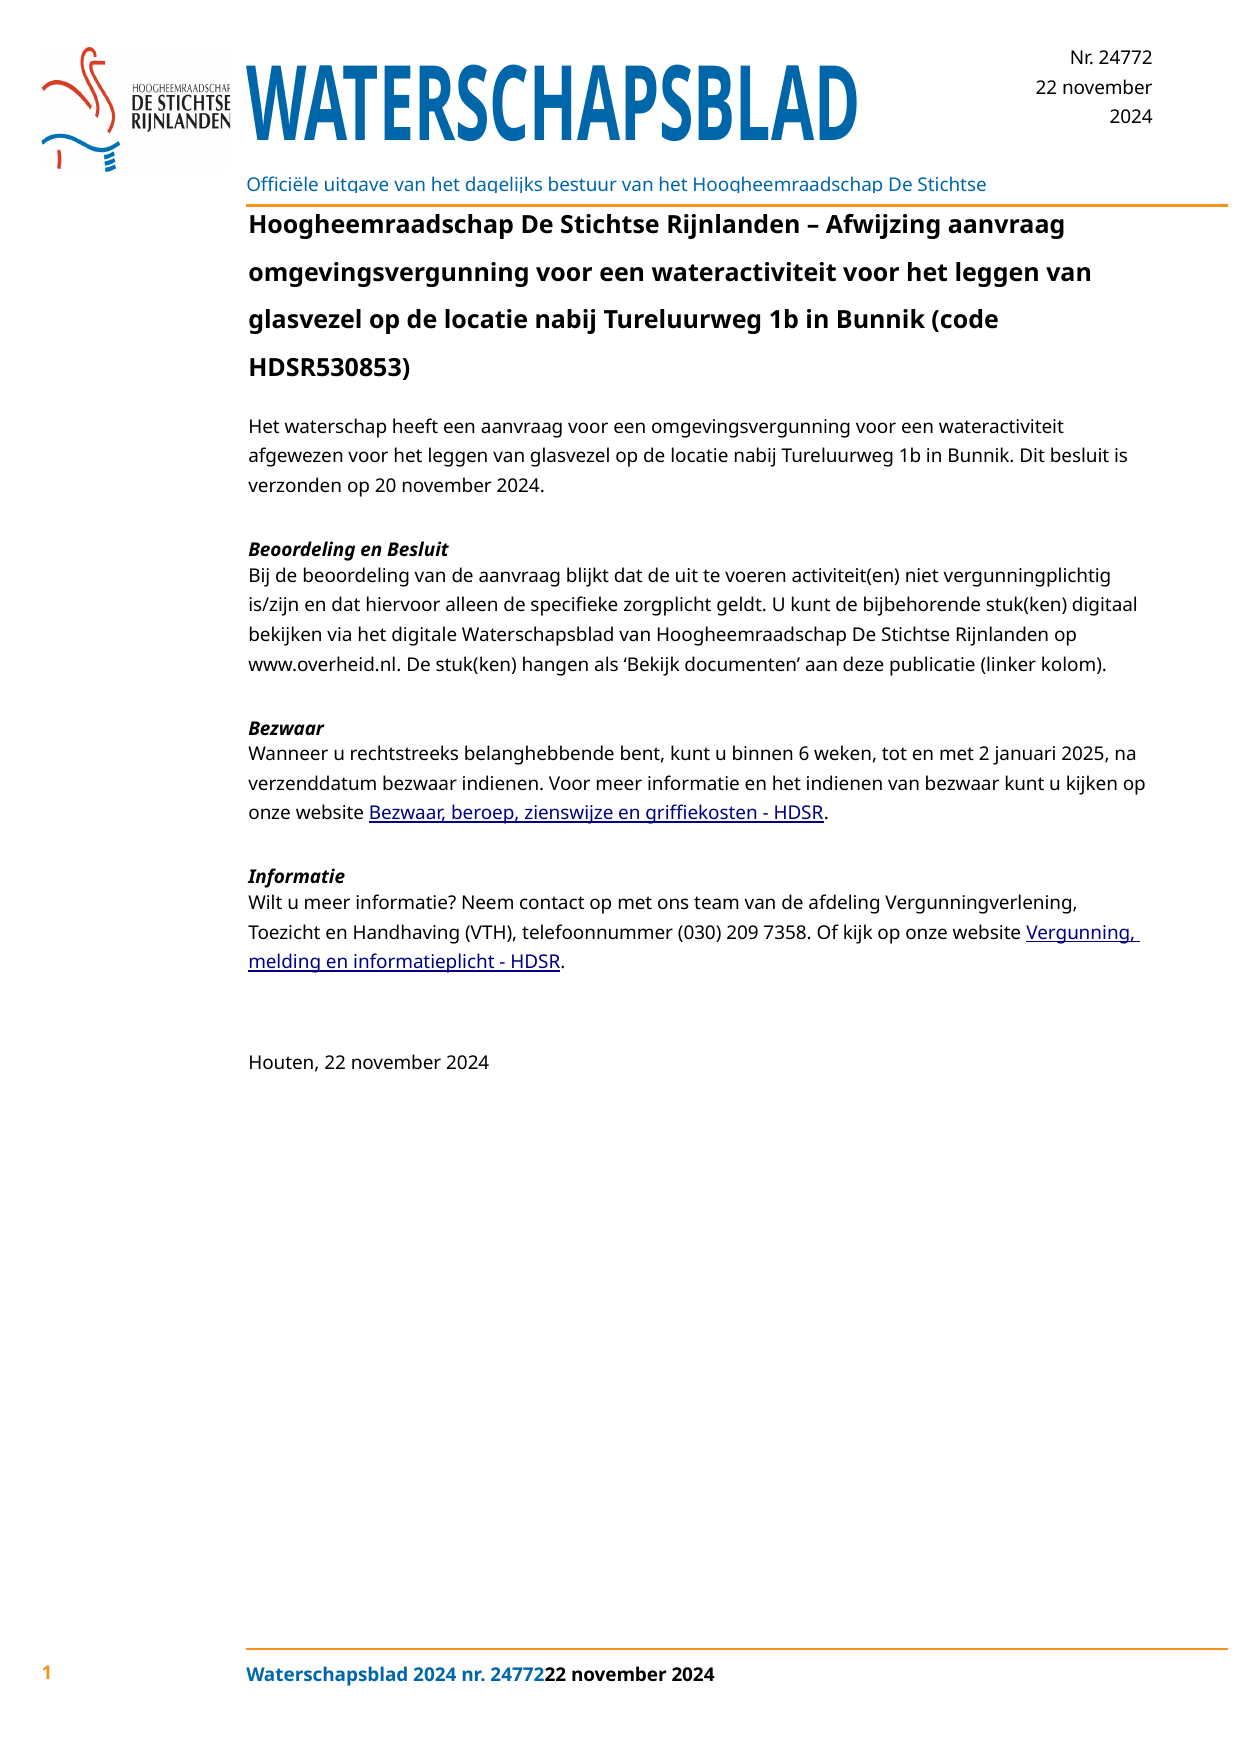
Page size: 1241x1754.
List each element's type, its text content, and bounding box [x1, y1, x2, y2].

text Wilt u meer informatie? Neem contact op met ons team van de afdeling Vergunningverlening, Toezicht en Handhaving (VTH), telefoonnummer (030) 209 7358. Of kijk op onze website Vergunning, melding en informatieplicht - HDSR. [248, 889, 1152, 974]
text Bij de beoordeling van de aanvraag blijkt dat de uit te voeren activiteit(en) niet vergunningplichtig is/zijn en dat hiervoor alleen de specifieke zorgplicht geldt. U kunt de bijbehorende stuk(ken) digitaal bekijken via het digitale Waterschapsblad van Hoogheemraadschap De Stichtse Rijnlanden op www.overheid.nl. De stuk(ken) hangen als ‘Bekijk documenten’ aan deze publicatie (linker kolom). [248, 562, 1152, 676]
picture [41, 47, 231, 172]
text Informatie [248, 863, 1152, 889]
text Het waterschap heeft een aanvraag voor een omgevingsvergunning voor een wateractiviteit afgewezen voor het leggen van glasvezel op de locatie nabij Tureluurweg 1b in Bunnik. Dit besluit is verzonden op 20 november 2024. [248, 413, 1152, 498]
text Beoordeling en Besluit [248, 536, 1152, 562]
text Bezwaar [248, 715, 1152, 740]
text Wanneer u rechtstreeks belanghebbende bent, kunt u binnen 6 weken, tot en met 2 januari 2025, na verzenddatum bezwaar indienen. Voor meer informatie en het indienen van bezwaar kunt u kijken op onze website Bezwaar, beroep, zienswijze en griffiekosten - HDSR. [248, 740, 1152, 825]
text Hoogheemraadschap De Stichtse Rijnlanden – Afwijzing aanvraag omgevingsvergunning voor een wateractiviteit voor het leggen van glasvezel op de locatie nabij Tureluurweg 1b in Bunnik (code HDSR530853) [248, 207, 1152, 384]
text Houten, 22 november 2024 [248, 1049, 1152, 1075]
